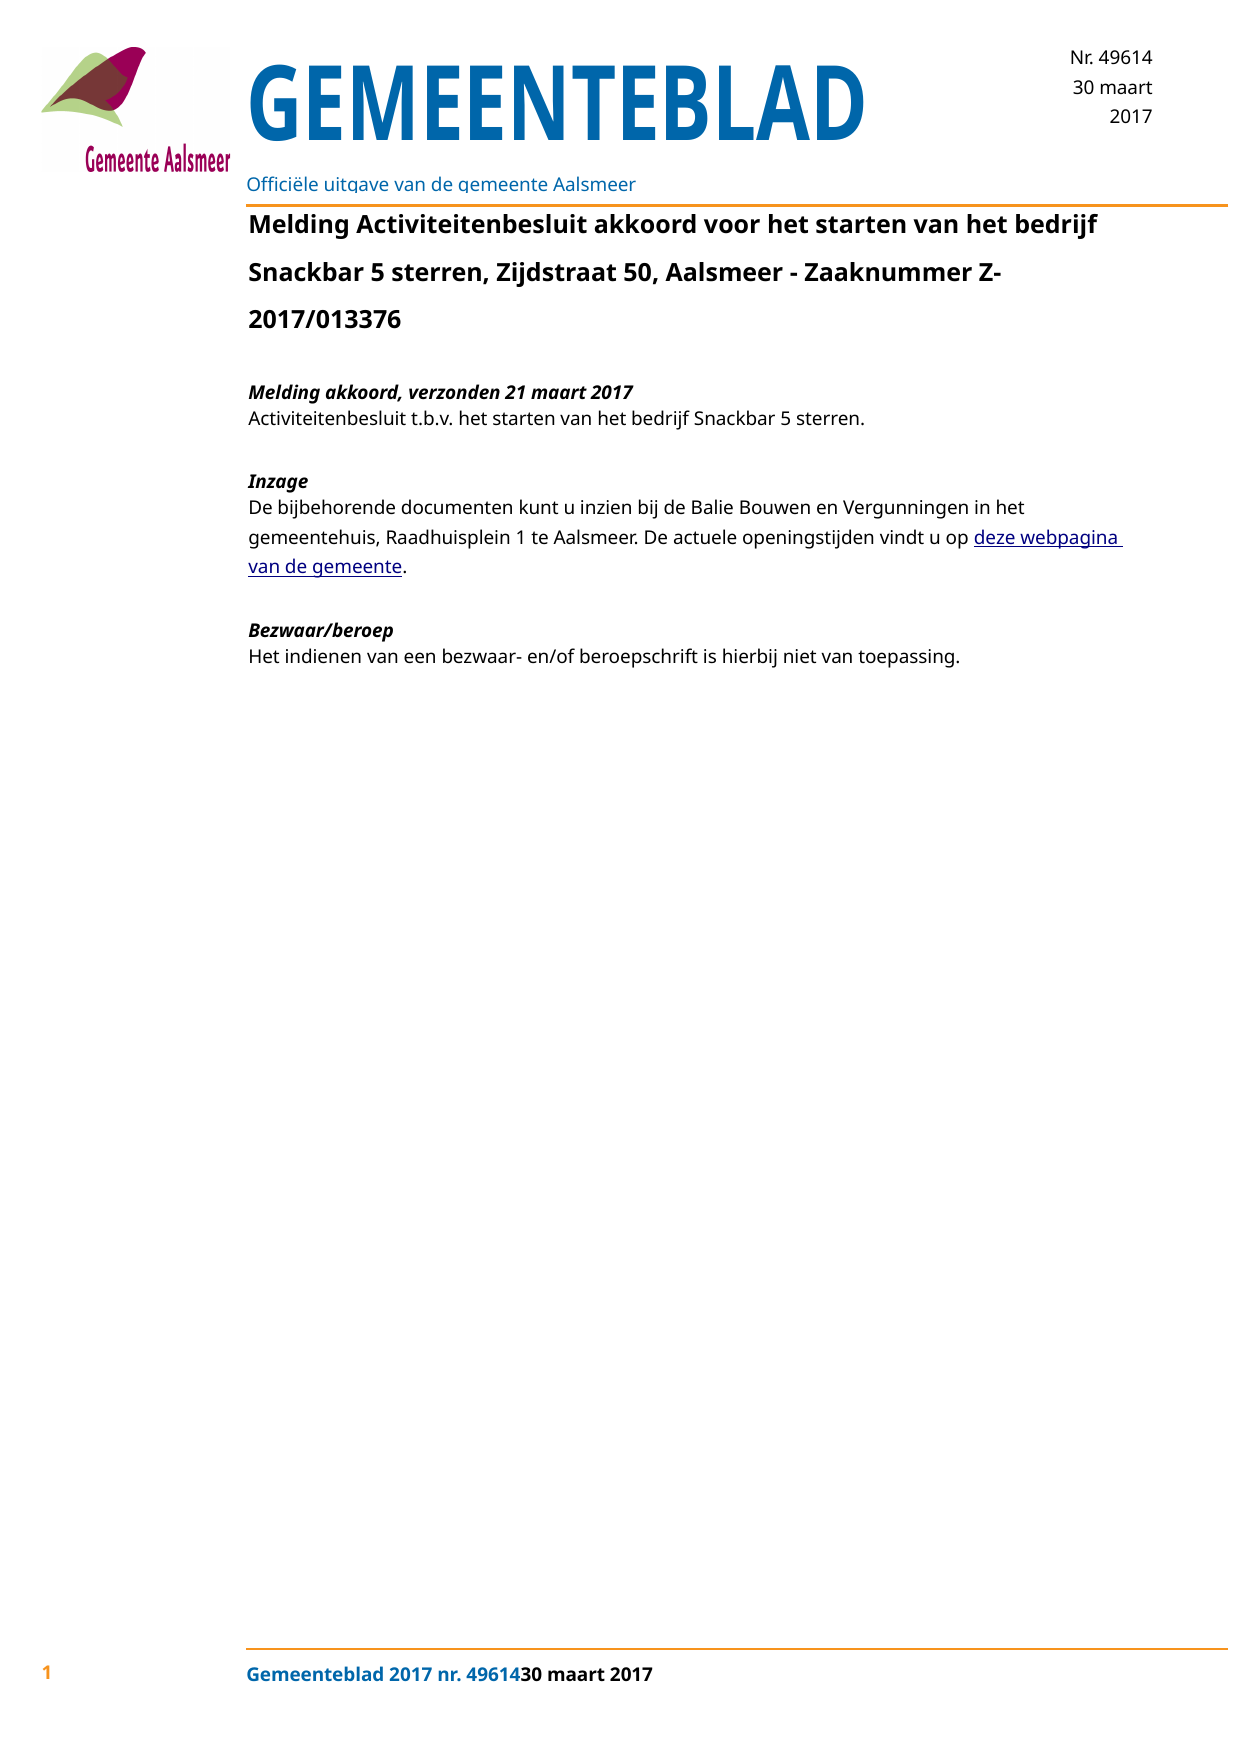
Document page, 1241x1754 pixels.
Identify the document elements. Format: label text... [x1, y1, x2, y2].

picture [41, 47, 231, 172]
text Het indienen van een bezwaar- en/of beroepschrift is hierbij niet van toepassing. [248, 643, 1152, 669]
text Activiteitenbesluit t.b.v. het starten van het bedrijf Snackbar 5 sterren. [248, 405, 1152, 431]
text Melding Activiteitenbesluit akkoord voor het starten van het bedrijf Snackbar 5 sterren, Zijdstraat 50, Aalsmeer - Zaaknummer Z-2017/013376 [248, 207, 1152, 336]
text Bezwaar/beroep [248, 618, 1152, 643]
text Melding akkoord, verzonden 21 maart 2017 [248, 379, 1152, 405]
text Inzage [248, 469, 1152, 494]
text De bijbehorende documenten kunt u inzien bij de Balie Bouwen en Vergunningen in het gemeentehuis, Raadhuisplein 1 te Aalsmeer. De actuele openingstijden vindt u op deze webpagina van de gemeente. [248, 494, 1152, 579]
